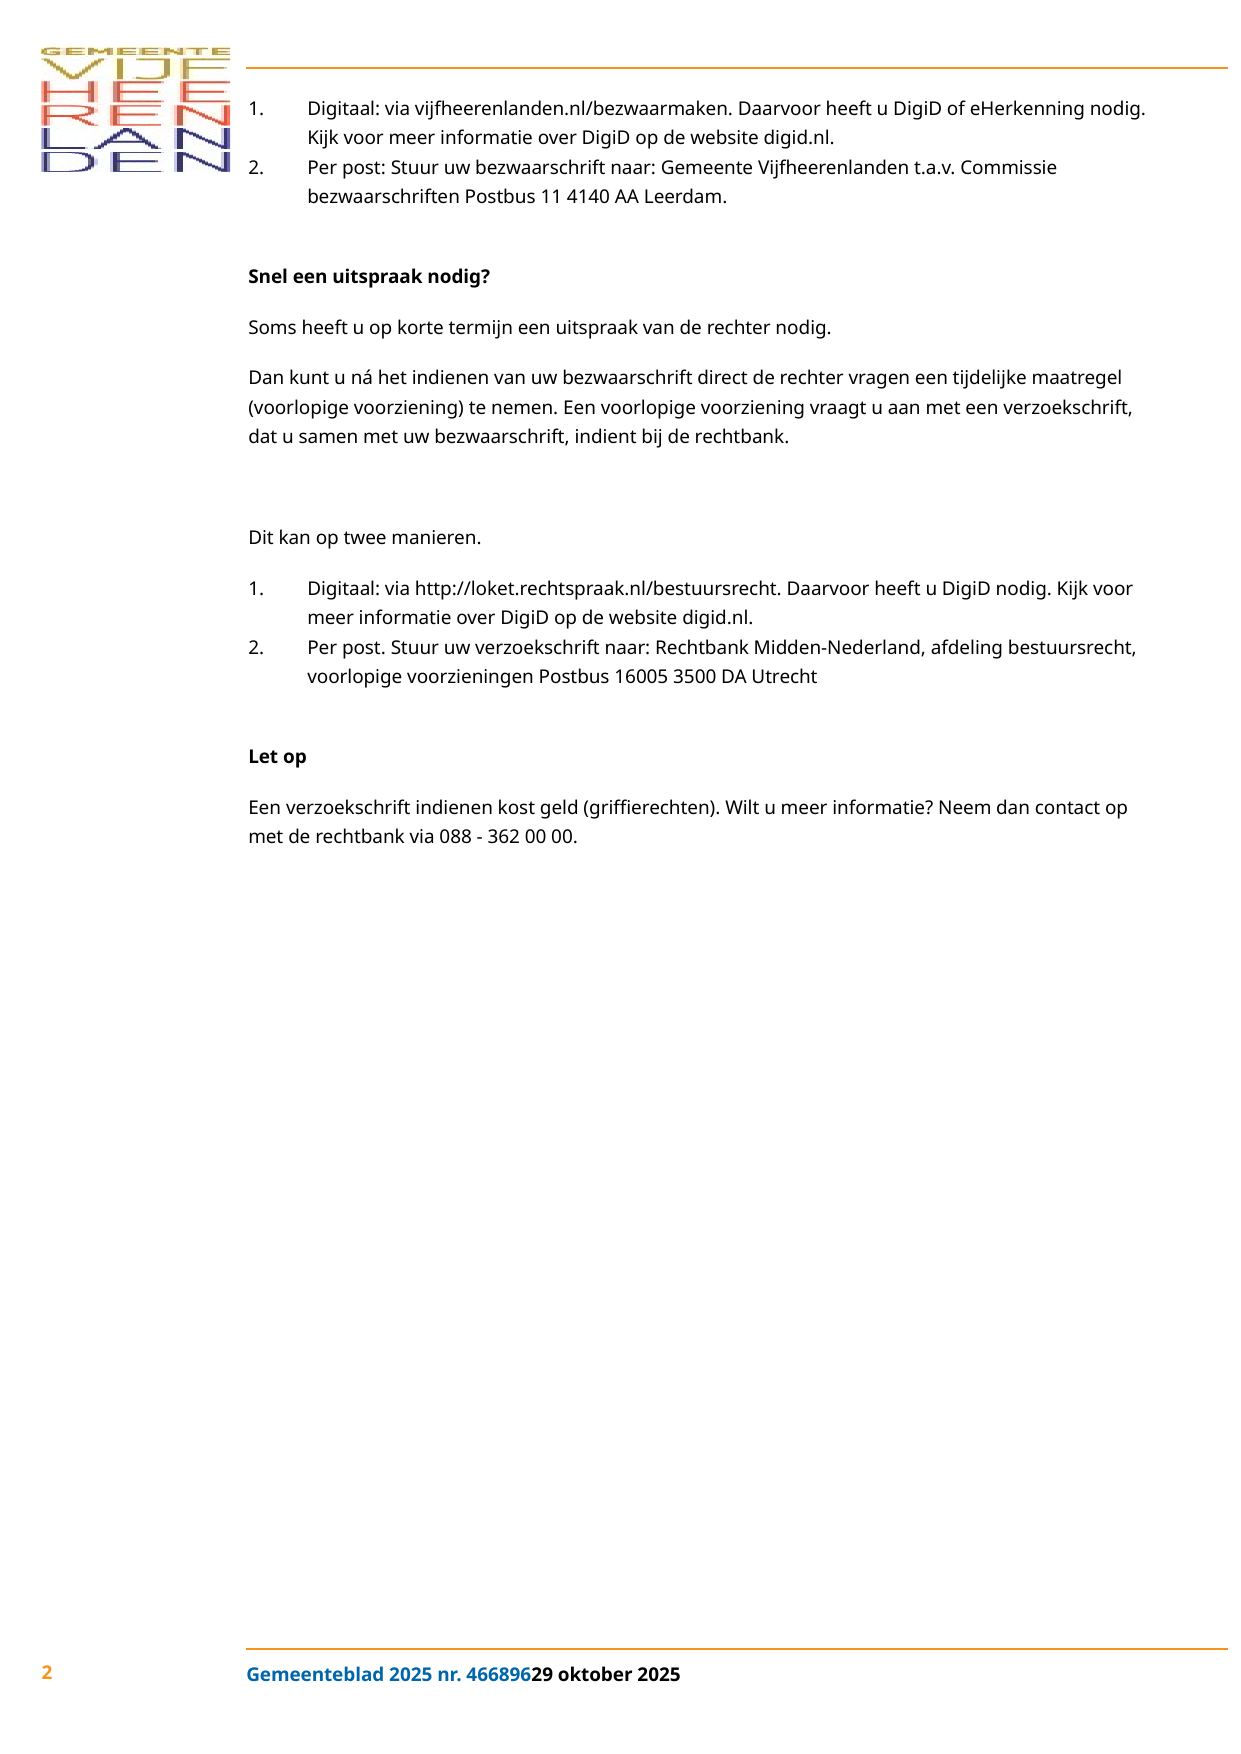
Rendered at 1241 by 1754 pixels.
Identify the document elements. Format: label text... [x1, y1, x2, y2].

text Dit kan op twee manieren. [248, 524, 1152, 550]
text Een verzoekschrift indienen kost geld (griffierechten). Wilt u meer informatie? Neem dan contact op met de rechtbank via 088 - 362 00 00. [248, 794, 1152, 849]
list Digitaal: via http://loket.rechtspraak.nl/bestuursrecht. Daarvoor heeft u DigiD nodig. Kijk voor meer informatie over DigiD op de website digid.nl. [248, 575, 1152, 630]
text Let op [248, 743, 1152, 769]
text Snel een uitspraak nodig? [248, 263, 1152, 289]
text Dan kunt u ná het indienen van uw bezwaarschrift direct de rechter vragen een tijdelijke maatregel (voorlopige voorziening) te nemen. Een voorlopige voorziening vraagt u aan met een verzoekschrift, dat u samen met uw bezwaarschrift, indient bij de rechtbank. [248, 364, 1152, 449]
list Per post. Stuur uw verzoekschrift naar: Rechtbank Midden-Nederland, afdeling bestuursrecht, voorlopige voorzieningen Postbus 16005 3500 DA Utrecht [248, 634, 1152, 689]
list Per post: Stuur uw bezwaarschrift naar: Gemeente Vijfheerenlanden t.a.v. Commissie bezwaarschriften Postbus 11 4140 AA Leerdam. [248, 154, 1152, 209]
list Digitaal: via vijfheerenlanden.nl/bezwaarmaken. Daarvoor heeft u DigiD of eHerkenning nodig. Kijk voor meer informatie over DigiD op de website digid.nl. [248, 95, 1152, 150]
picture [41, 47, 231, 172]
text Soms heeft u op korte termijn een uitspraak van de rechter nodig. [248, 314, 1152, 340]
